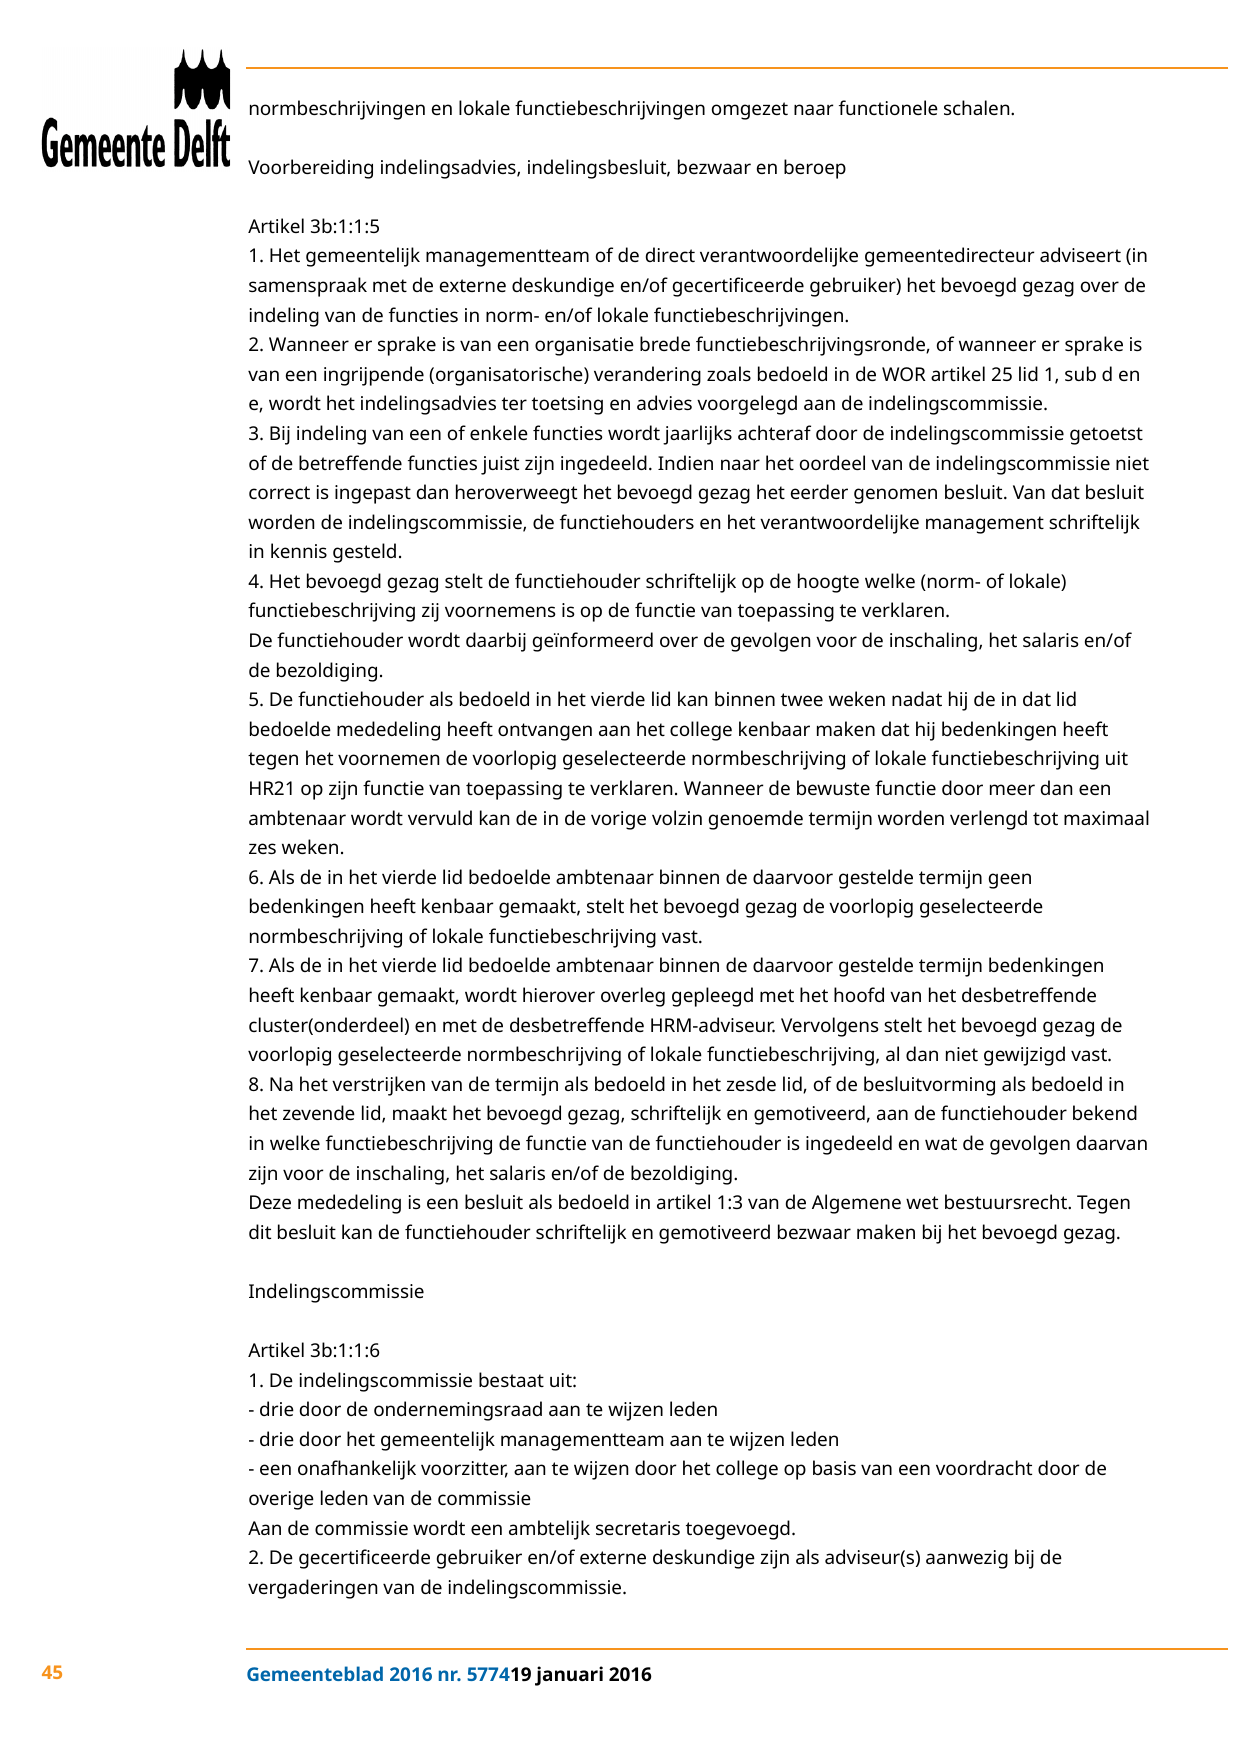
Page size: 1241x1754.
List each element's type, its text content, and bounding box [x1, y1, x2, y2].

text normbeschrijvingen en lokale functiebeschrijvingen omgezet naar functionele schalen. [248, 95, 1152, 121]
text Indelingscommissie [248, 1278, 1152, 1304]
text Aan de commissie wordt een ambtelijk secretaris toegevoegd. [248, 1515, 1152, 1541]
text - drie door het gemeentelijk managementteam aan te wijzen leden [248, 1426, 1152, 1452]
text 3. Bij indeling van een of enkele functies wordt jaarlijks achteraf door de indelingscommissie getoetst of de betreffende functies juist zijn ingedeeld. Indien naar het oordeel van de indelingscommissie niet correct is ingepast dan heroverweegt het bevoegd gezag het eerder genomen besluit. Van dat besluit worden de indelingscommissie, de functiehouders en het verantwoordelijke management schriftelijk in kennis gesteld. [248, 420, 1152, 564]
text - een onafhankelijk voorzitter, aan te wijzen door het college op basis van een voordracht door de overige leden van de commissie [248, 1456, 1152, 1511]
picture [41, 47, 231, 172]
text Deze mededeling is een besluit als bedoeld in artikel 1:3 van de Algemene wet bestuursrecht. Tegen dit besluit kan de functiehouder schriftelijk en gemotiveerd bezwaar maken bij het bevoegd gezag. [248, 1189, 1152, 1245]
text 6. Als de in het vierde lid bedoelde ambtenaar binnen de daarvoor gestelde termijn geen bedenkingen heeft kenbaar gemaakt, stelt het bevoegd gezag de voorlopig geselecteerde normbeschrijving of lokale functiebeschrijving vast. [248, 864, 1152, 949]
text 7. Als de in het vierde lid bedoelde ambtenaar binnen de daarvoor gestelde termijn bedenkingen heeft kenbaar gemaakt, wordt hierover overleg gepleegd met het hoofd van het desbetreffende cluster(onderdeel) en met de desbetreffende HRM-adviseur. Vervolgens stelt het bevoegd gezag de voorlopig geselecteerde normbeschrijving of lokale functiebeschrijving, al dan niet gewijzigd vast. [248, 953, 1152, 1067]
text 4. Het bevoegd gezag stelt de functiehouder schriftelijk op de hoogte welke (norm- of lokale) functiebeschrijving zij voornemens is op de functie van toepassing te verklaren. [248, 568, 1152, 623]
text 1. Het gemeentelijk managementteam of de direct verantwoordelijke gemeentedirecteur adviseert (in samenspraak met de externe deskundige en/of gecertificeerde gebruiker) het bevoegd gezag over de indeling van de functies in norm- en/of lokale functiebeschrijvingen. [248, 243, 1152, 328]
text 8. Na het verstrijken van de termijn als bedoeld in het zesde lid, of de besluitvorming als bedoeld in het zevende lid, maakt het bevoegd gezag, schriftelijk en gemotiveerd, aan de functiehouder bekend in welke functiebeschrijving de functie van de functiehouder is ingedeeld en wat de gevolgen daarvan zijn voor de inschaling, het salaris en/of de bezoldiging. [248, 1071, 1152, 1186]
text Artikel 3b:1:1:6 [248, 1337, 1152, 1363]
text 2. De gecertificeerde gebruiker en/of externe deskundige zijn als adviseur(s) aanwezig bij de vergaderingen van de indelingscommissie. [248, 1544, 1152, 1600]
text 2. Wanneer er sprake is van een organisatie brede functiebeschrijvingsronde, of wanneer er sprake is van een ingrijpende (organisatorische) verandering zoals bedoeld in de WOR artikel 25 lid 1, sub d en e, wordt het indelingsadvies ter toetsing en advies voorgelegd aan de indelingscommissie. [248, 331, 1152, 416]
text Artikel 3b:1:1:5 [248, 213, 1152, 239]
text De functiehouder wordt daarbij geïnformeerd over de gevolgen voor de inschaling, het salaris en/of de bezoldiging. [248, 627, 1152, 683]
text Voorbereiding indelingsadvies, indelingsbesluit, bezwaar en beroep [248, 154, 1152, 180]
text 1. De indelingscommissie bestaat uit: [248, 1367, 1152, 1393]
text 5. De functiehouder als bedoeld in het vierde lid kan binnen twee weken nadat hij de in dat lid bedoelde mededeling heeft ontvangen aan het college kenbaar maken dat hij bedenkingen heeft tegen het voornemen de voorlopig geselecteerde normbeschrijving of lokale functiebeschrijving uit HR21 op zijn functie van toepassing te verklaren. Wanneer de bewuste functie door meer dan een ambtenaar wordt vervuld kan de in de vorige volzin genoemde termijn worden verlengd tot maximaal zes weken. [248, 686, 1152, 860]
text - drie door de ondernemingsraad aan te wijzen leden [248, 1396, 1152, 1422]
